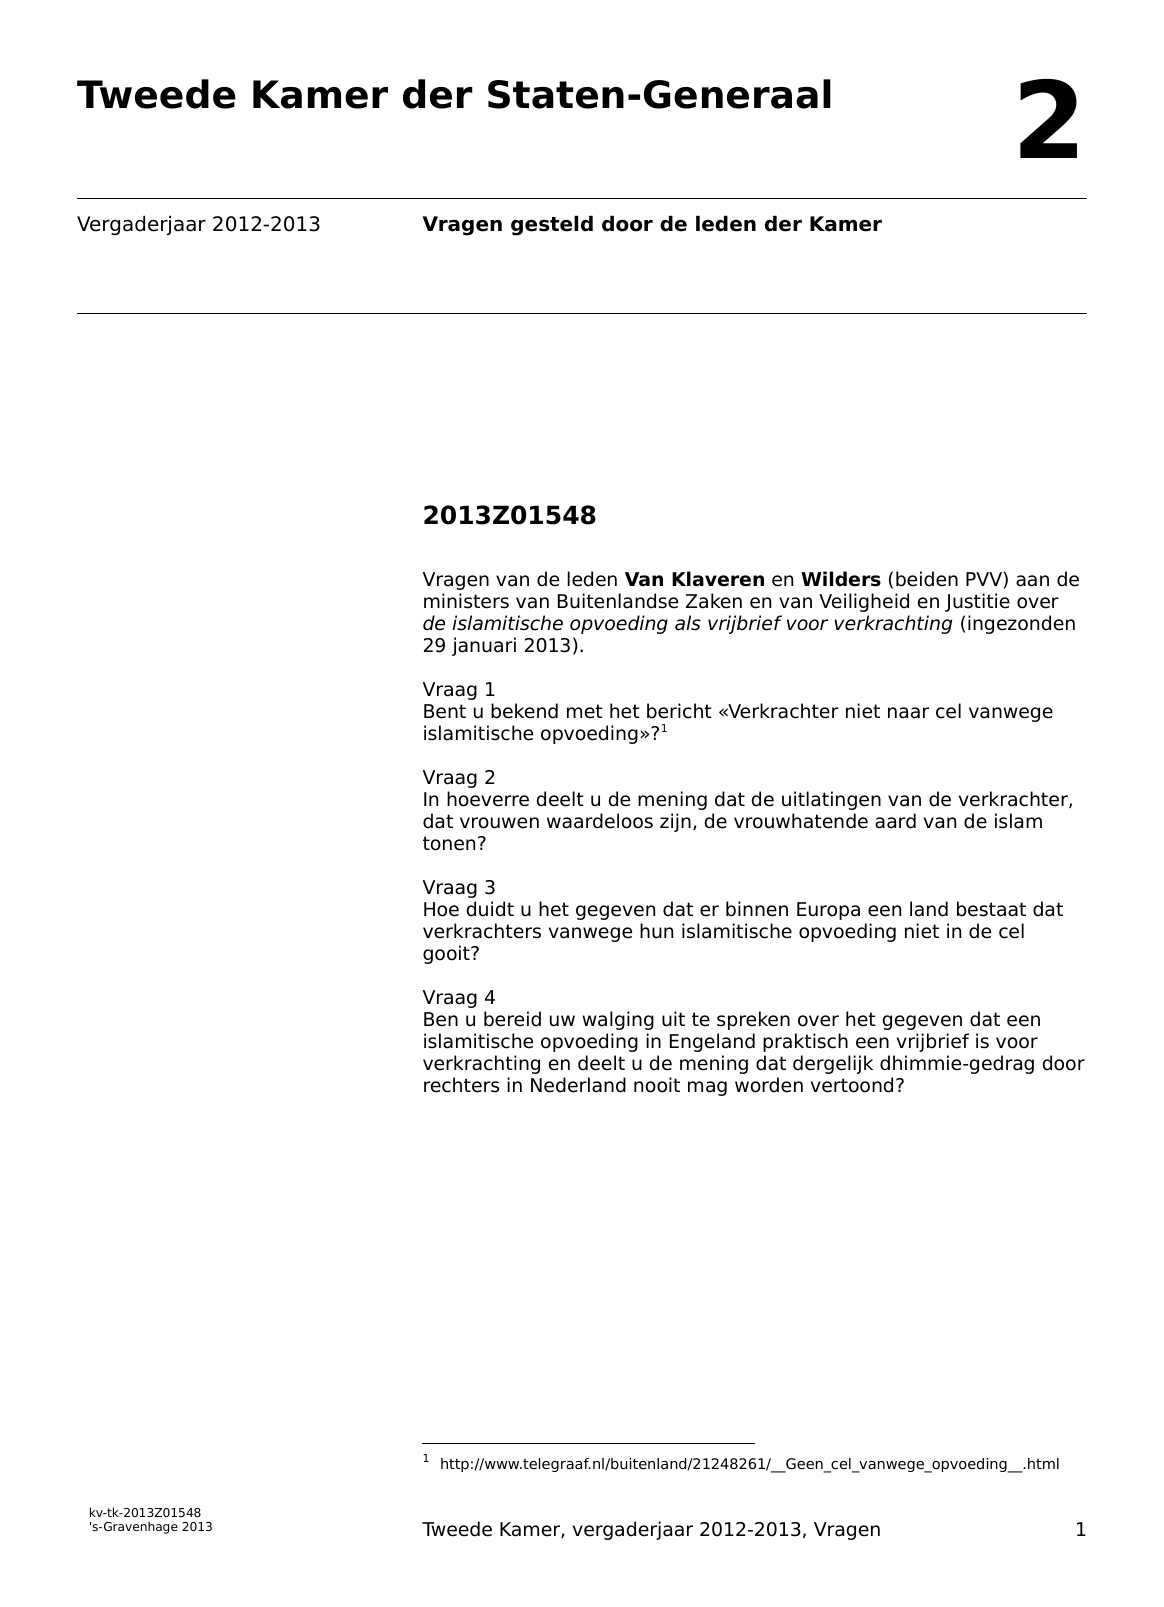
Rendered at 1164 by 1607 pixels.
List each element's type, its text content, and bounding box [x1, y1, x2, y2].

text Vraag 3 [422, 877, 1087, 899]
text Vraag 4 [422, 987, 1087, 1009]
text Vraag 2 [422, 767, 1087, 789]
text Vragen van de leden Van Klaveren en Wilders (beiden PVV) aan de ministers van Buitenlandse Zaken en van Veiligheid en Justitie over de islamitische opvoeding als vrijbrief voor verkrachting (ingezonden 29 januari 2013). [422, 569, 1087, 657]
table_cell Vragen gesteld door de leden der Kamer [422, 199, 1087, 313]
text http://www.telegraaf.nl/buitenland/21248261/__Geen_cel_vanwege_opvoeding__.html [422, 1452, 1087, 1474]
text 's-Gravenhage 2013 [88, 1520, 323, 1534]
table_header 2 [886, 59, 1087, 198]
text 2013Z01548 [422, 501, 1087, 531]
text Bent u bekend met het bericht «Verkrachter niet naar cel vanwege islamitische opvoeding»? [422, 701, 1087, 745]
table_cell Vergaderjaar 2012-2013 [77, 199, 422, 313]
text In hoeverre deelt u de mening dat de uitlatingen van de verkrachter, dat vrouwen waardeloos zijn, de vrouwhatende aard van de islam tonen? [422, 789, 1087, 855]
table_header Tweede Kamer der Staten-Generaal [77, 59, 886, 198]
text Hoe duidt u het gegeven dat er binnen Europa een land bestaat dat verkrachters vanwege hun islamitische opvoeding niet in de cel gooit? [422, 899, 1087, 965]
text kv-tk-2013Z01548 [88, 1506, 323, 1520]
text Vraag 1 [422, 679, 1087, 701]
text Ben u bereid uw walging uit te spreken over het gegeven dat een islamitische opvoeding in Engeland praktisch een vrijbrief is voor verkrachting en deelt u de mening dat dergelijk dhimmie-gedrag door rechters in Nederland nooit mag worden vertoond? [422, 1009, 1087, 1097]
